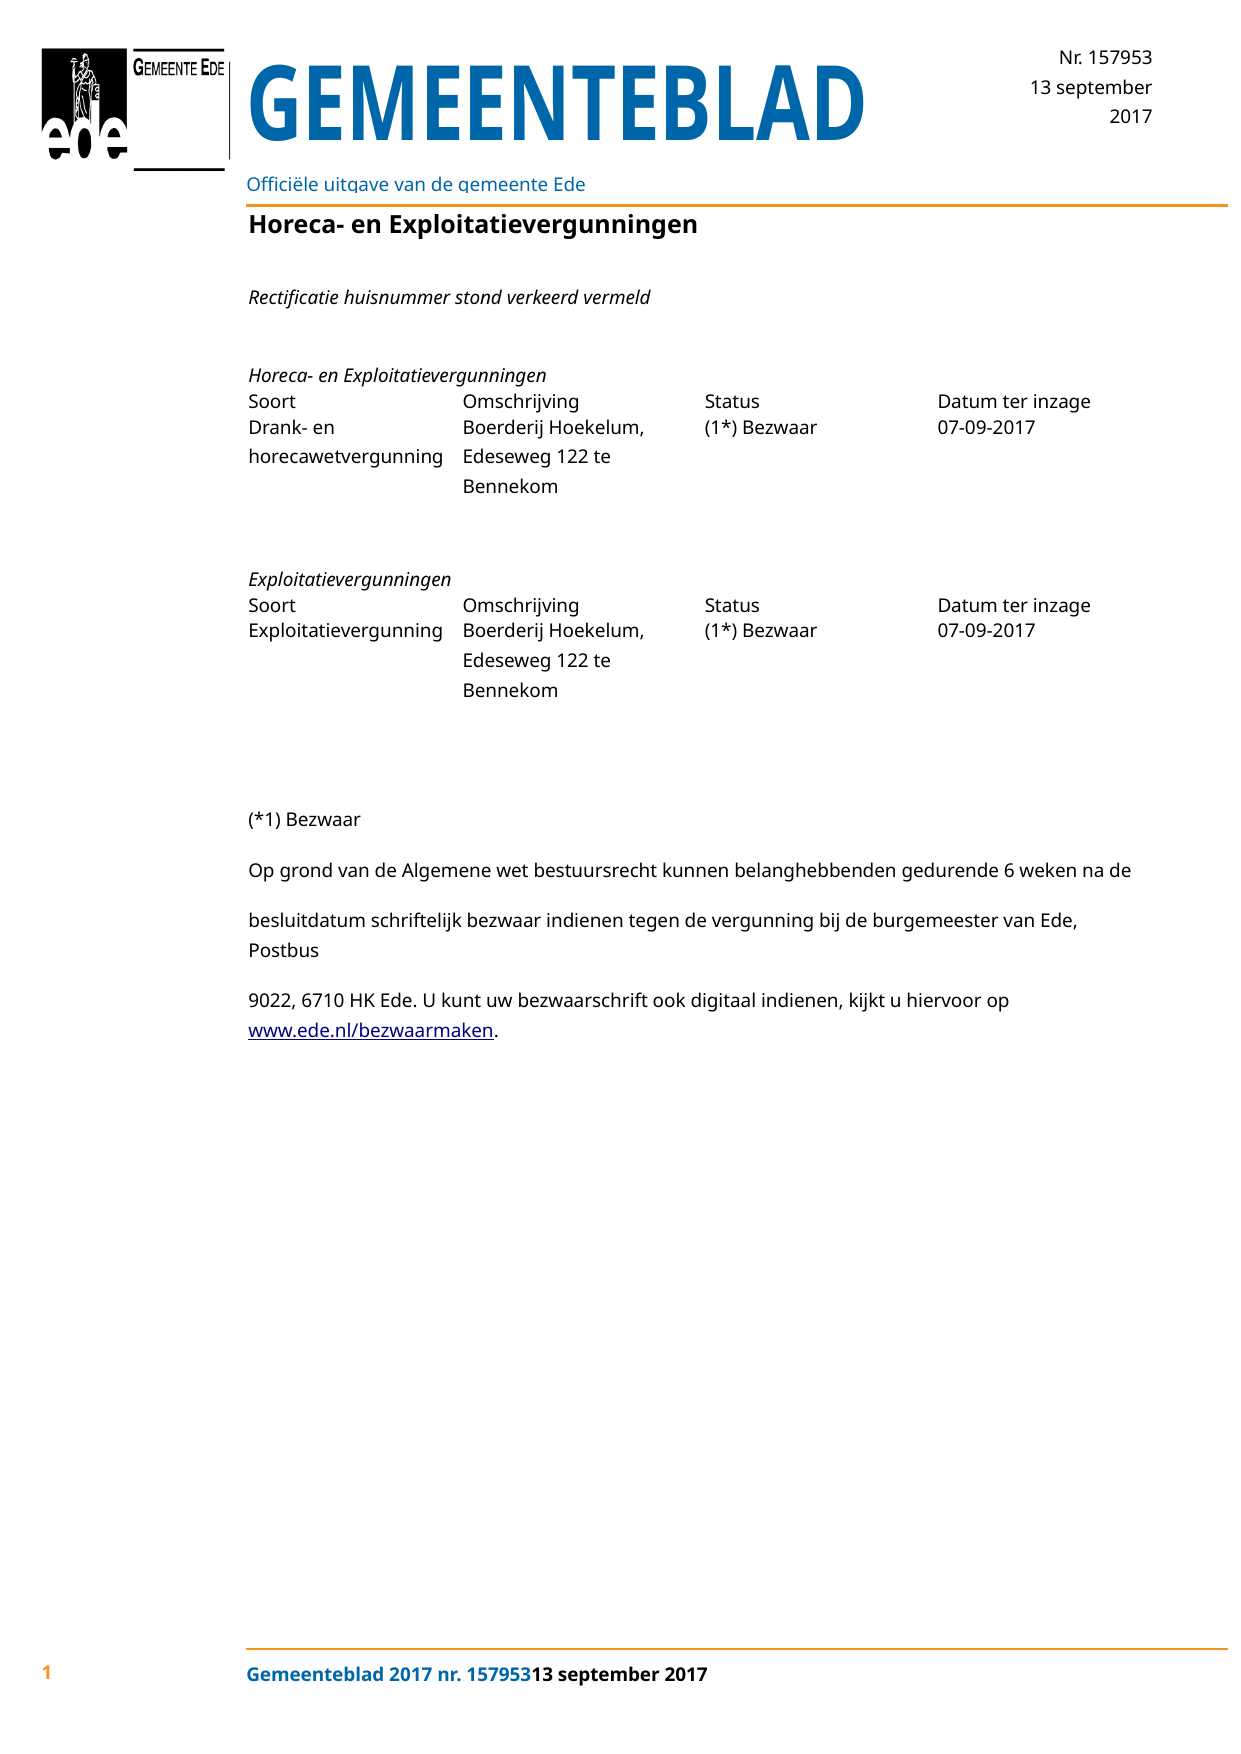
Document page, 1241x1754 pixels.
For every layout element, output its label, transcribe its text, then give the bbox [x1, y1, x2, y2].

table_header Soort [248, 592, 462, 618]
text besluitdatum schriftelijk bezwaar indienen tegen de vergunning bij de burgemeester van Ede, Postbus [248, 907, 1152, 963]
table_cell (1*) Bezwaar [705, 618, 937, 702]
table_header Datum ter inzage [937, 592, 1152, 618]
table_cell Exploitatievergunning [248, 618, 462, 702]
table_cell 07-09-2017 [937, 414, 1152, 499]
text Horeca- en Exploitatievergunningen [248, 207, 1152, 241]
table_header Omschrijving [462, 592, 704, 618]
table_header Datum ter inzage [937, 388, 1152, 414]
table_cell Boerderij Hoekelum, Edeseweg 122 te Bennekom [462, 414, 704, 499]
table_header Omschrijving [462, 388, 704, 414]
text (*1) Bezwaar [248, 807, 1152, 832]
text 9022, 6710 HK Ede. U kunt uw bezwaarschrift ook digitaal indienen, kijkt u hiervoor op www.ede.nl/bezwaarmaken. [248, 987, 1152, 1043]
table_cell 07-09-2017 [937, 618, 1152, 702]
table_header Status [705, 388, 937, 414]
text Exploitatievergunningen [248, 566, 1152, 592]
table_cell Drank- en horecawetvergunning [248, 414, 462, 499]
table_cell Boerderij Hoekelum, Edeseweg 122 te Bennekom [462, 618, 704, 702]
text Rectificatie huisnummer stond verkeerd vermeld [248, 284, 1152, 309]
table_header Soort [248, 388, 462, 414]
text Horeca- en Exploitatievergunningen [248, 362, 1152, 388]
text Op grond van de Algemene wet bestuursrecht kunnen belanghebbenden gedurende 6 weken na de [248, 857, 1152, 883]
table_header Status [705, 592, 937, 618]
table_cell (1*) Bezwaar [705, 414, 937, 499]
picture [41, 47, 231, 172]
